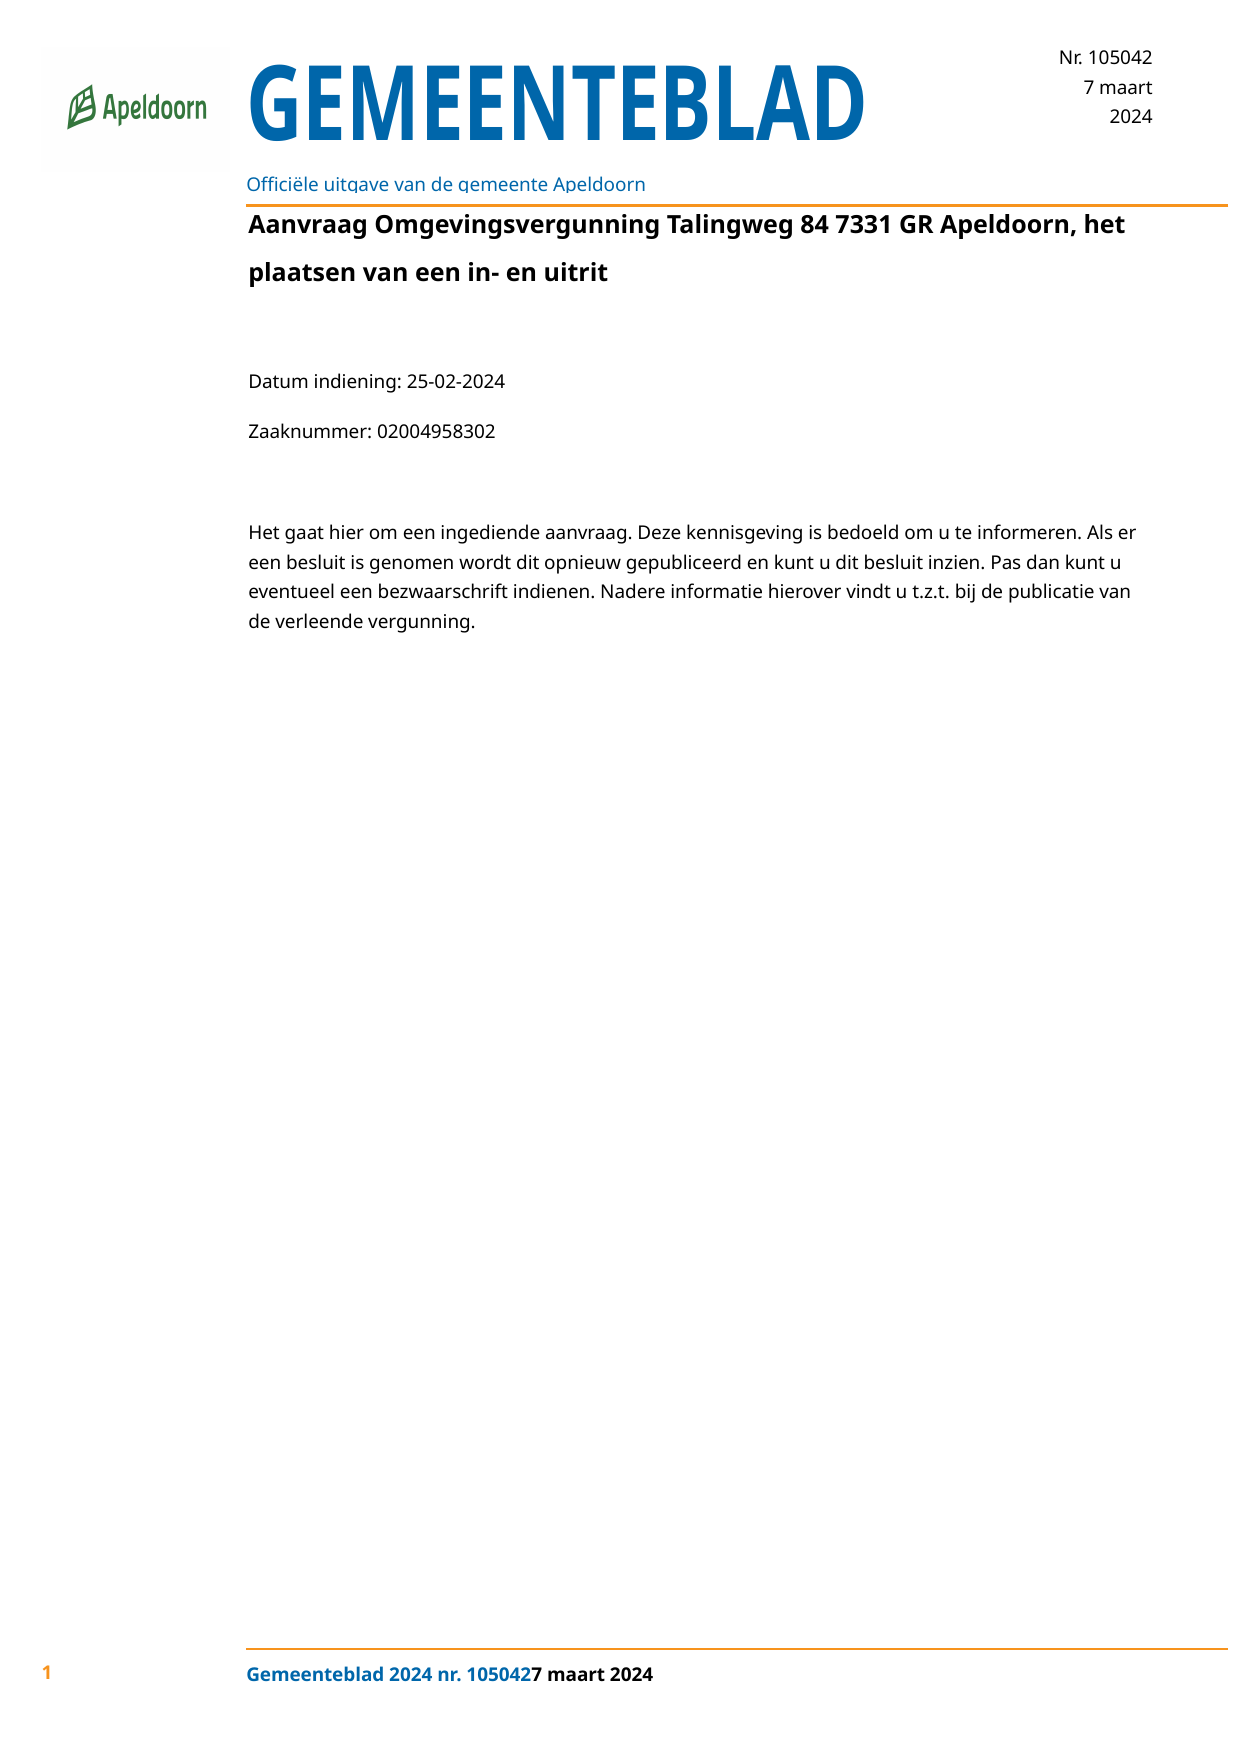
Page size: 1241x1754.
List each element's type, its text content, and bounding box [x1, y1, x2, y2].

text Aanvraag Omgevingsvergunning Talingweg 84 7331 GR Apeldoorn, het plaatsen van een in- en uitrit [248, 207, 1152, 288]
picture [41, 47, 231, 172]
text Datum indiening: 25-02-2024 [248, 368, 1152, 394]
text Het gaat hier om een ingediende aanvraag. Deze kennisgeving is bedoeld om u te informeren. Als er een besluit is genomen wordt dit opnieuw gepubliceerd en kunt u dit besluit inzien. Pas dan kunt u eventueel een bezwaarschrift indienen. Nadere informatie hierover vindt u t.z.t. bij de publicatie van de verleende vergunning. [248, 519, 1152, 634]
text Zaaknummer: 02004958302 [248, 419, 1152, 444]
